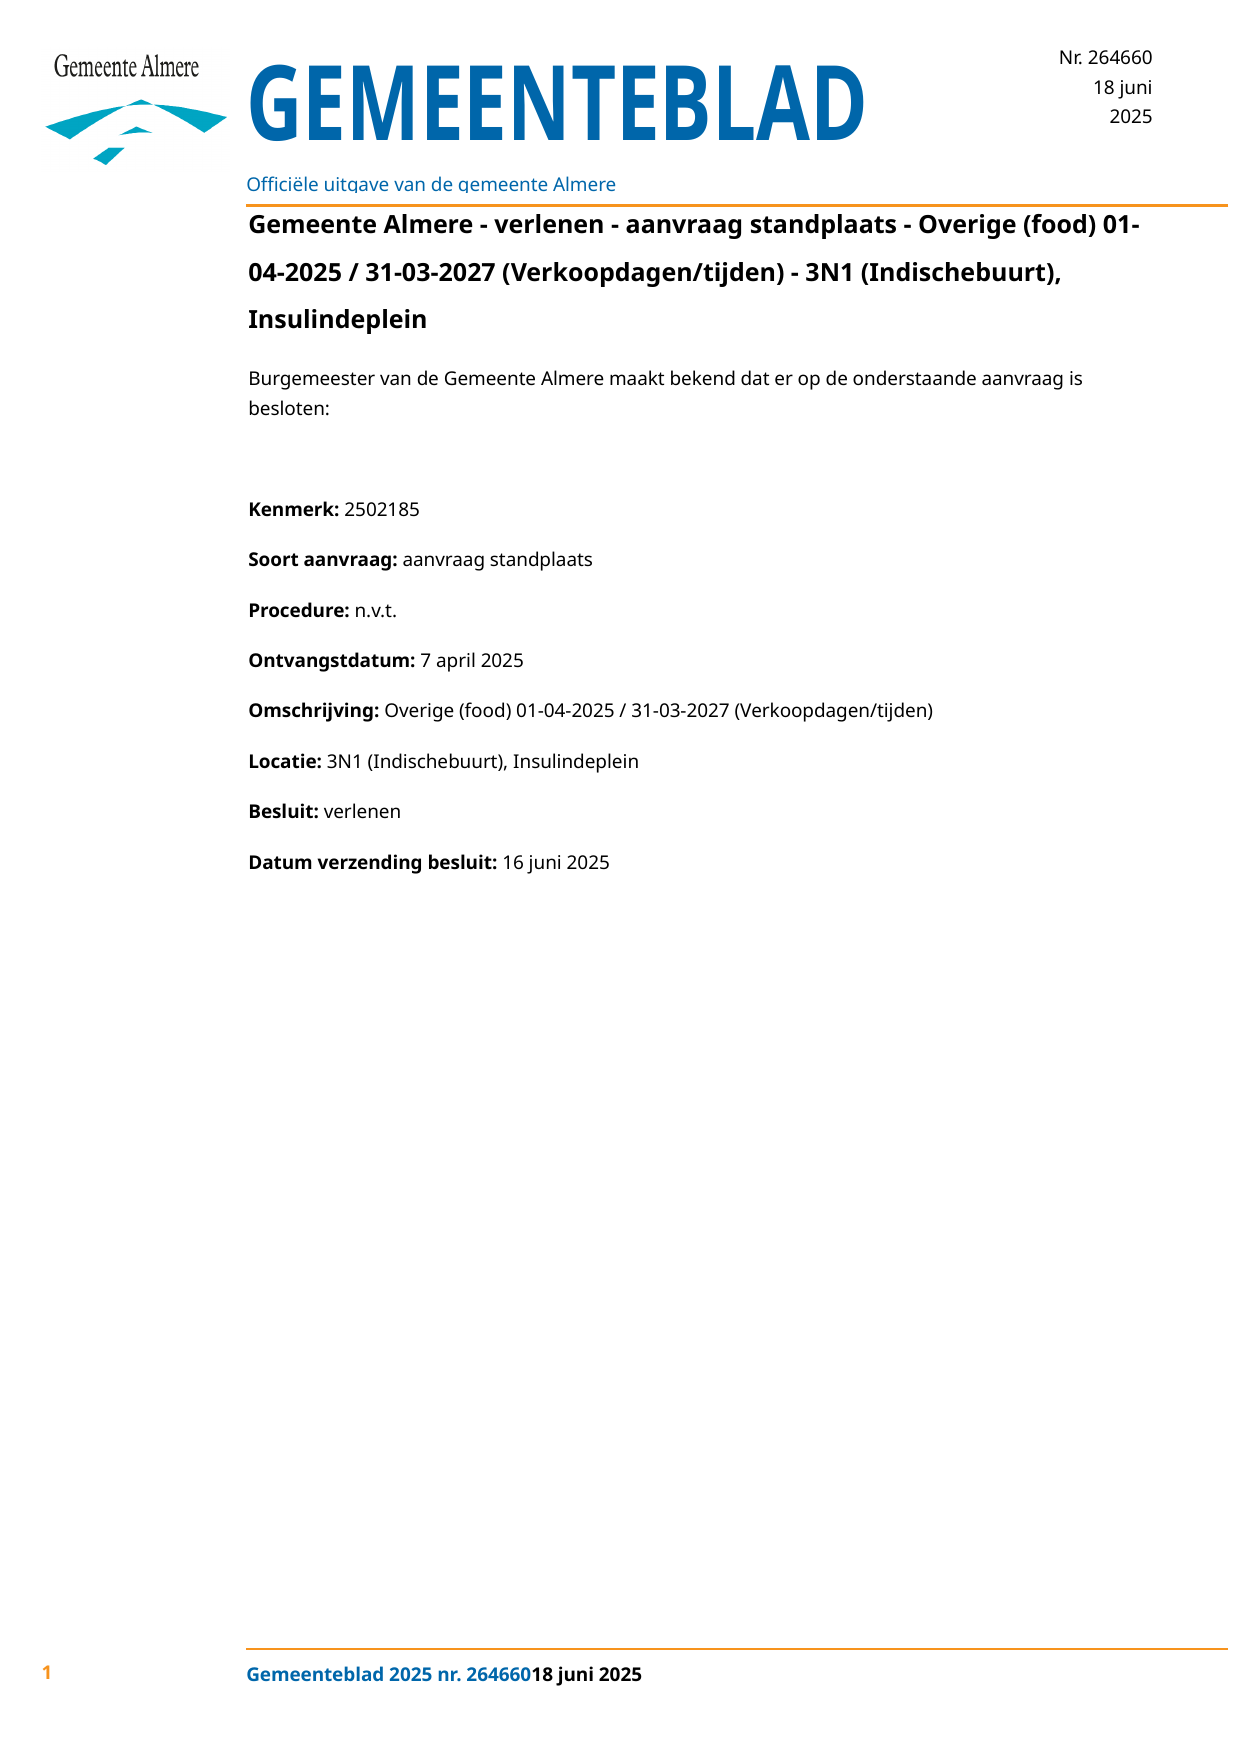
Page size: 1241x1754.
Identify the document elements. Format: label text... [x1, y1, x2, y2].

picture [41, 47, 231, 172]
text Procedure: n.v.t. [248, 597, 1152, 622]
text Kenmerk: 2502185 [248, 496, 1152, 522]
text Soort aanvraag: aanvraag standplaats [248, 546, 1152, 572]
text Gemeente Almere - verlenen - aanvraag standplaats - Overige (food) 01-04-2025 / 31-03-2027 (Verkoopdagen/tijden) - 3N1 (Indischebuurt), Insulindeplein [248, 207, 1152, 336]
text Burgemeester van de Gemeente Almere maakt bekend dat er op de onderstaande aanvraag is besloten: [248, 366, 1152, 421]
text Omschrijving: Overige (food) 01-04-2025 / 31-03-2027 (Verkoopdagen/tijden) [248, 698, 1152, 723]
text Datum verzending besluit: 16 juni 2025 [248, 849, 1152, 874]
text Locatie: 3N1 (Indischebuurt), Insulindeplein [248, 748, 1152, 774]
text Ontvangstdatum: 7 april 2025 [248, 647, 1152, 673]
text Besluit: verlenen [248, 798, 1152, 824]
